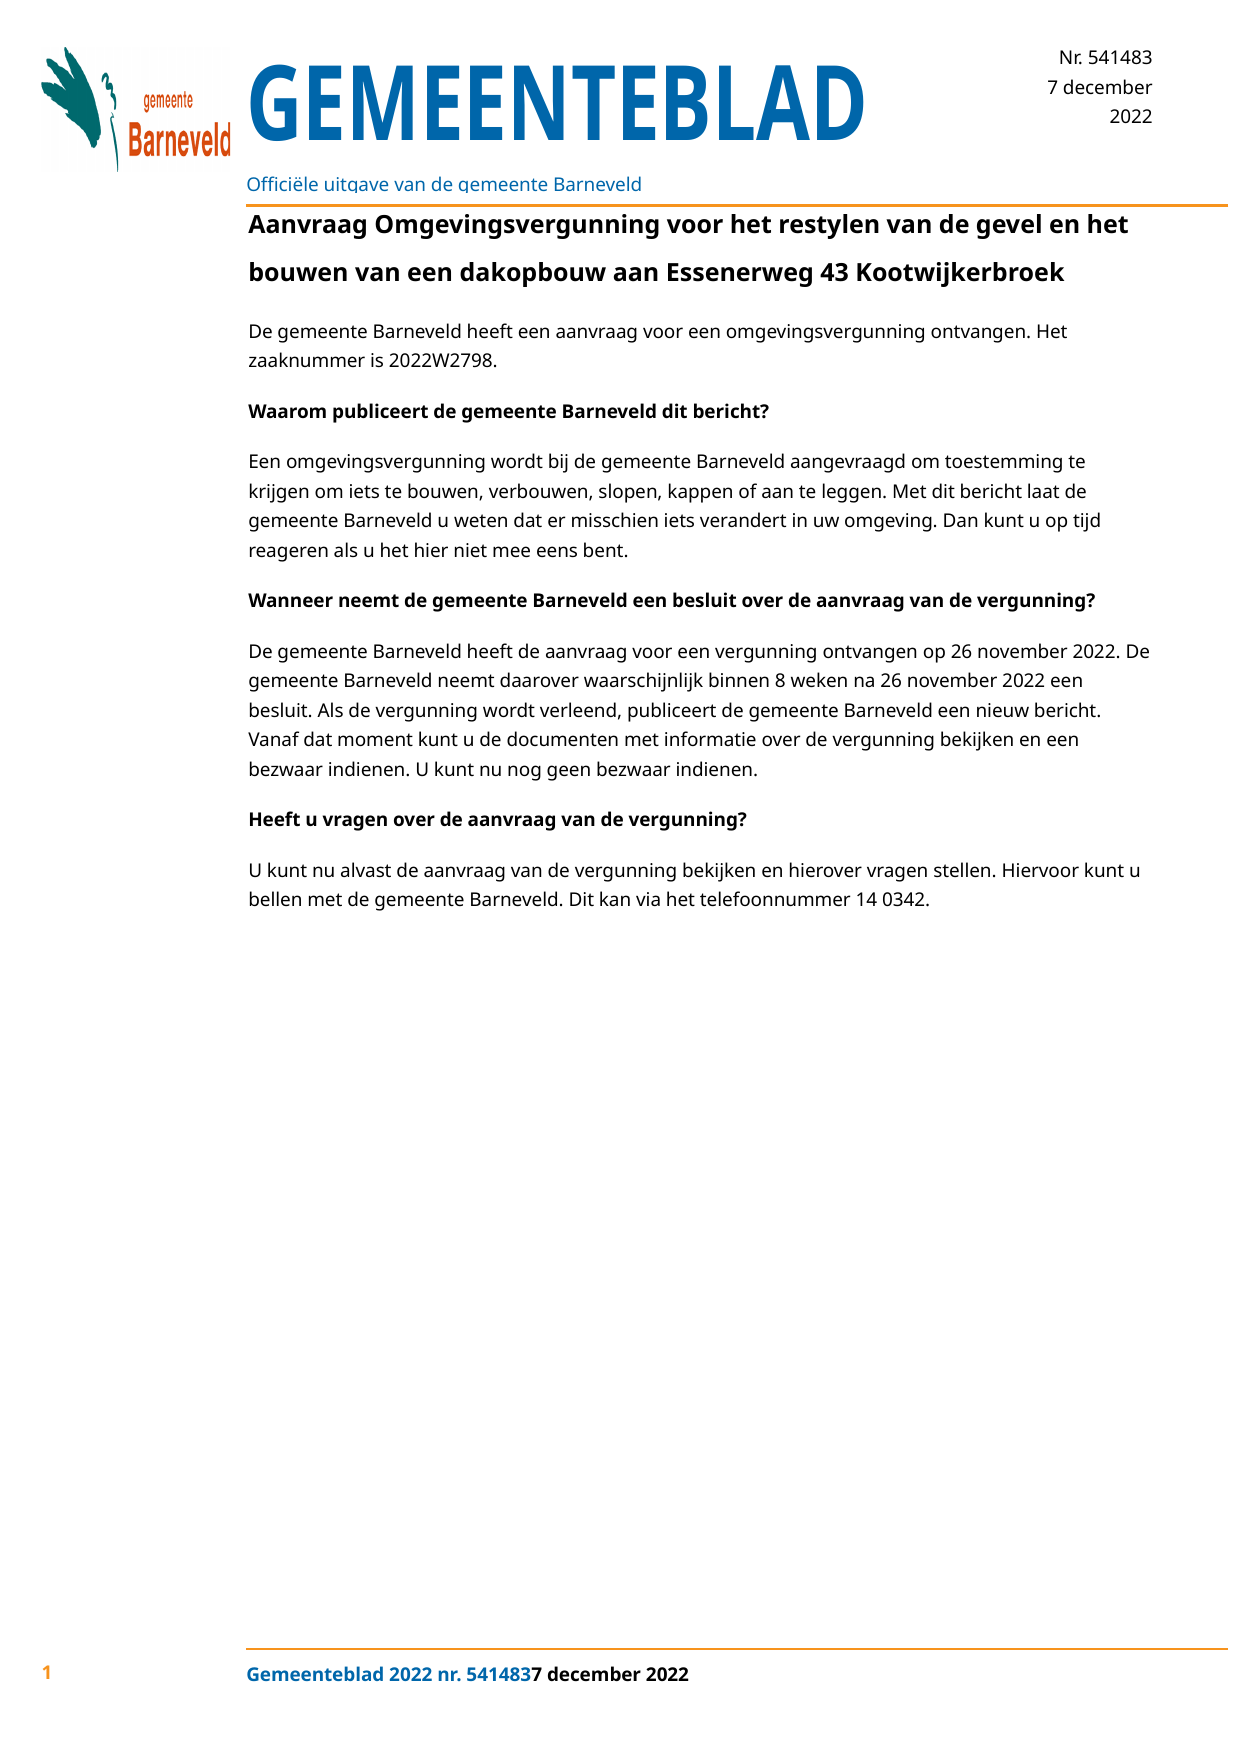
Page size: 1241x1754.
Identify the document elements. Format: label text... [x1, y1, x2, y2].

picture [41, 47, 231, 172]
text Aanvraag Omgevingsvergunning voor het restylen van de gevel en het bouwen van een dakopbouw aan Essenerweg 43 Kootwijkerbroek [248, 207, 1152, 288]
text Een omgevingsvergunning wordt bij de gemeente Barneveld aangevraagd om toestemming te krijgen om iets te bouwen, verbouwen, slopen, kappen of aan te leggen. Met dit bericht laat de gemeente Barneveld u weten dat er misschien iets verandert in uw omgeving. Dan kunt u op tijd reageren als u het hier niet mee eens bent. [248, 448, 1152, 563]
text Waarom publiceert de gemeente Barneveld dit bericht? [248, 398, 1152, 424]
text Heeft u vragen over de aanvraag van de vergunning? [248, 807, 1152, 832]
text U kunt nu alvast de aanvraag van de vergunning bekijken en hierover vragen stellen. Hiervoor kunt u bellen met de gemeente Barneveld. Dit kan via het telefoonnummer 14 0342. [248, 857, 1152, 912]
text De gemeente Barneveld heeft de aanvraag voor een vergunning ontvangen op 26 november 2022. De gemeente Barneveld neemt daarover waarschijnlijk binnen 8 weken na 26 november 2022 een besluit. Als de vergunning wordt verleend, publiceert de gemeente Barneveld een nieuw bericht. Vanaf dat moment kunt u de documenten met informatie over de vergunning bekijken en een bezwaar indienen. U kunt nu nog geen bezwaar indienen. [248, 638, 1152, 782]
text Wanneer neemt de gemeente Barneveld een besluit over de aanvraag van de vergunning? [248, 587, 1152, 613]
text De gemeente Barneveld heeft een aanvraag voor een omgevingsvergunning ontvangen. Het zaaknummer is 2022W2798. [248, 318, 1152, 373]
